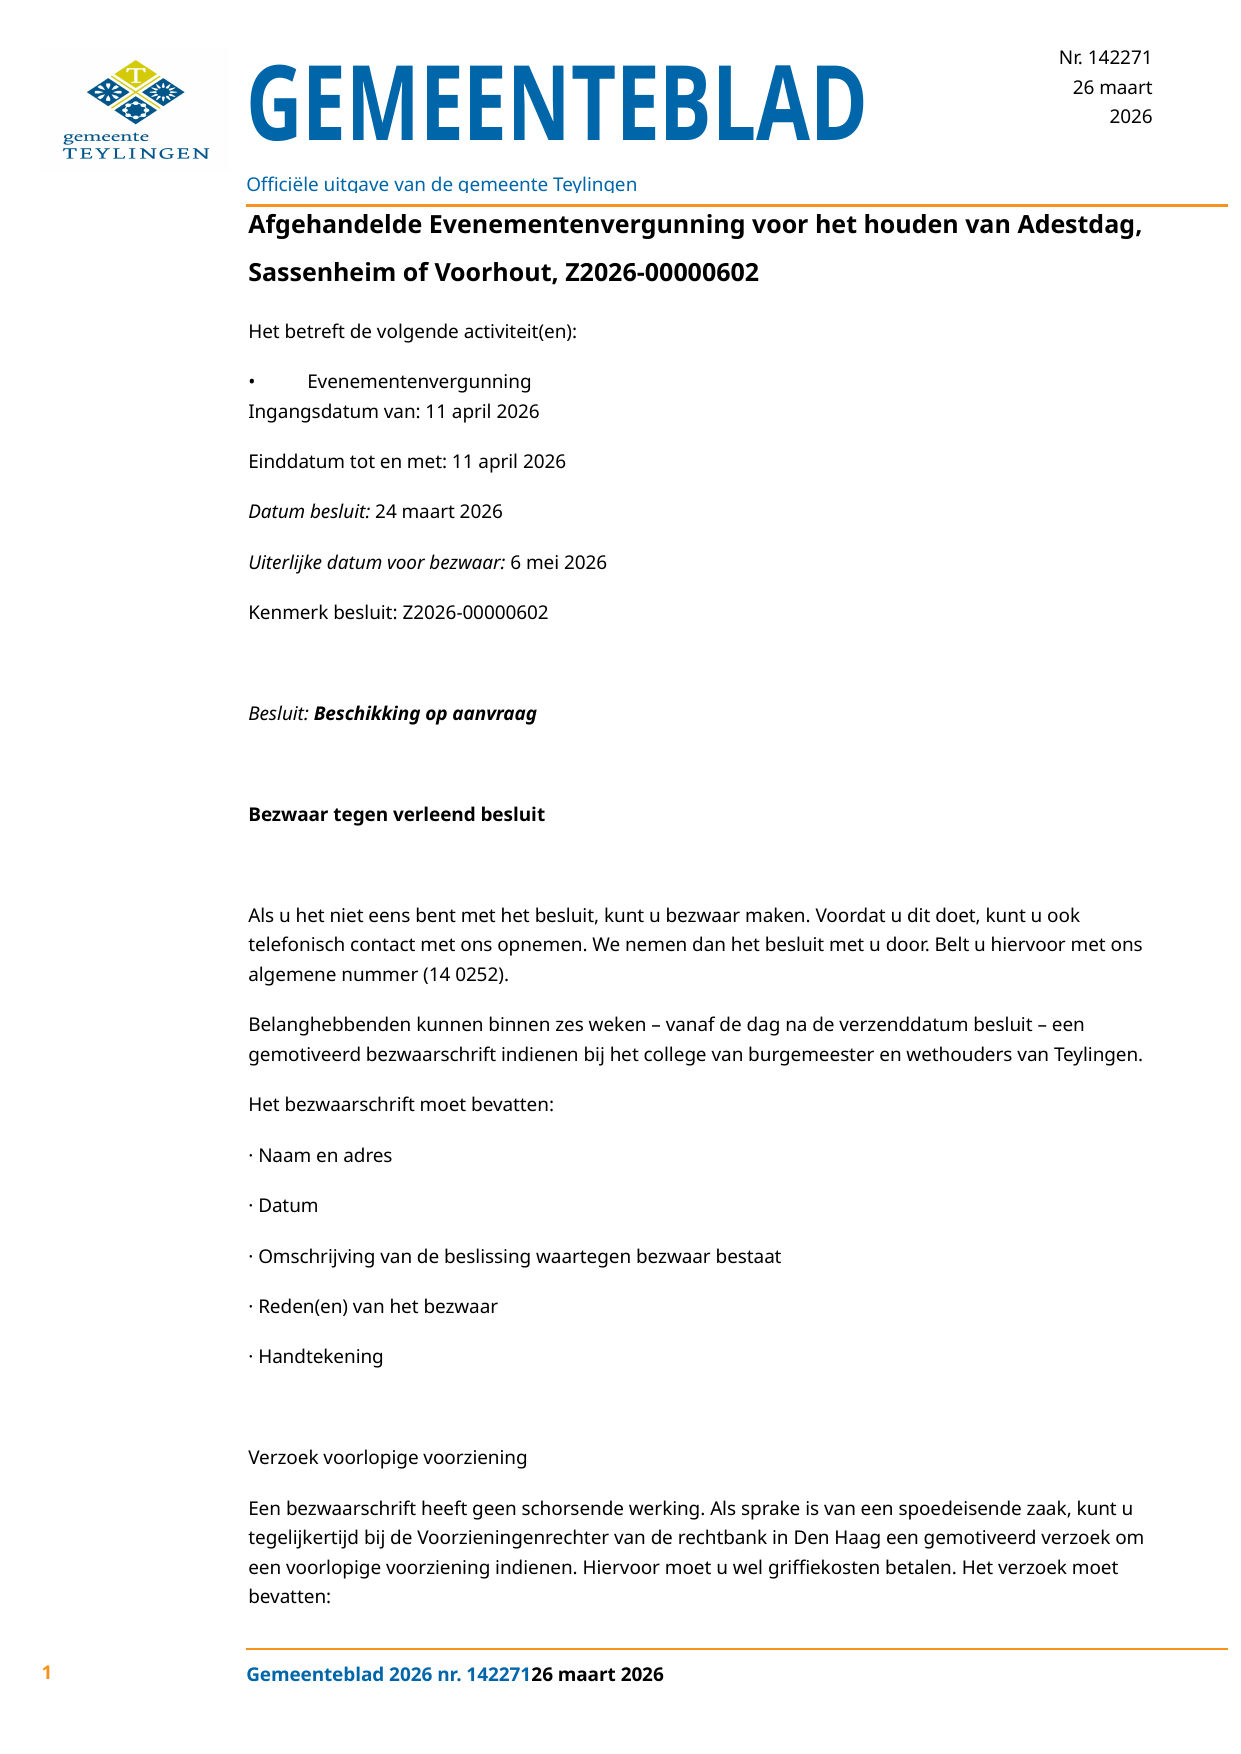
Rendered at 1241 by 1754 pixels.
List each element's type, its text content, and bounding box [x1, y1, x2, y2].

text Een bezwaarschrift heeft geen schorsende werking. Als sprake is van een spoedeisende zaak, kunt u tegelijkertijd bij de Voorzieningenrechter van de rechtbank in Den Haag een gemotiveerd verzoek om een voorlopige voorziening indienen. Hiervoor moet u wel griffiekosten betalen. Het verzoek moet bevatten: [248, 1495, 1152, 1609]
text Kenmerk besluit: Z2026-00000602 [248, 599, 1152, 625]
text Besluit: Beschikking op aanvraag [248, 700, 1152, 726]
text Einddatum tot en met: 11 april 2026 [248, 448, 1152, 474]
text · Datum [248, 1192, 1152, 1218]
text Uiterlijke datum voor bezwaar: 6 mei 2026 [248, 549, 1152, 575]
picture [41, 47, 231, 172]
list Evenementenvergunning [248, 368, 1152, 394]
text Afgehandelde Evenementenvergunning voor het houden van Adestdag, Sassenheim of Voorhout, Z2026-00000602 [248, 207, 1152, 288]
text · Naam en adres [248, 1142, 1152, 1168]
text · Handtekening [248, 1344, 1152, 1369]
text Belanghebbenden kunnen binnen zes weken – vanaf de dag na de verzenddatum besluit – een gemotiveerd bezwaarschrift indienen bij het college van burgemeester en wethouders van Teylingen. [248, 1012, 1152, 1067]
text · Reden(en) van het bezwaar [248, 1293, 1152, 1319]
text Het bezwaarschrift moet bevatten: [248, 1092, 1152, 1117]
text Bezwaar tegen verleend besluit [248, 801, 1152, 827]
text · Omschrijving van de beslissing waartegen bezwaar bestaat [248, 1243, 1152, 1269]
text Ingangsdatum van: 11 april 2026 [248, 398, 1152, 424]
text Verzoek voorlopige voorziening [248, 1444, 1152, 1470]
text Als u het niet eens bent met het besluit, kunt u bezwaar maken. Voordat u dit doet, kunt u ook telefonisch contact met ons opnemen. We nemen dan het besluit met u door. Belt u hiervoor met ons algemene nummer (14 0252). [248, 902, 1152, 987]
text Datum besluit: 24 maart 2026 [248, 499, 1152, 524]
text Het betreft de volgende activiteit(en): [248, 318, 1152, 344]
